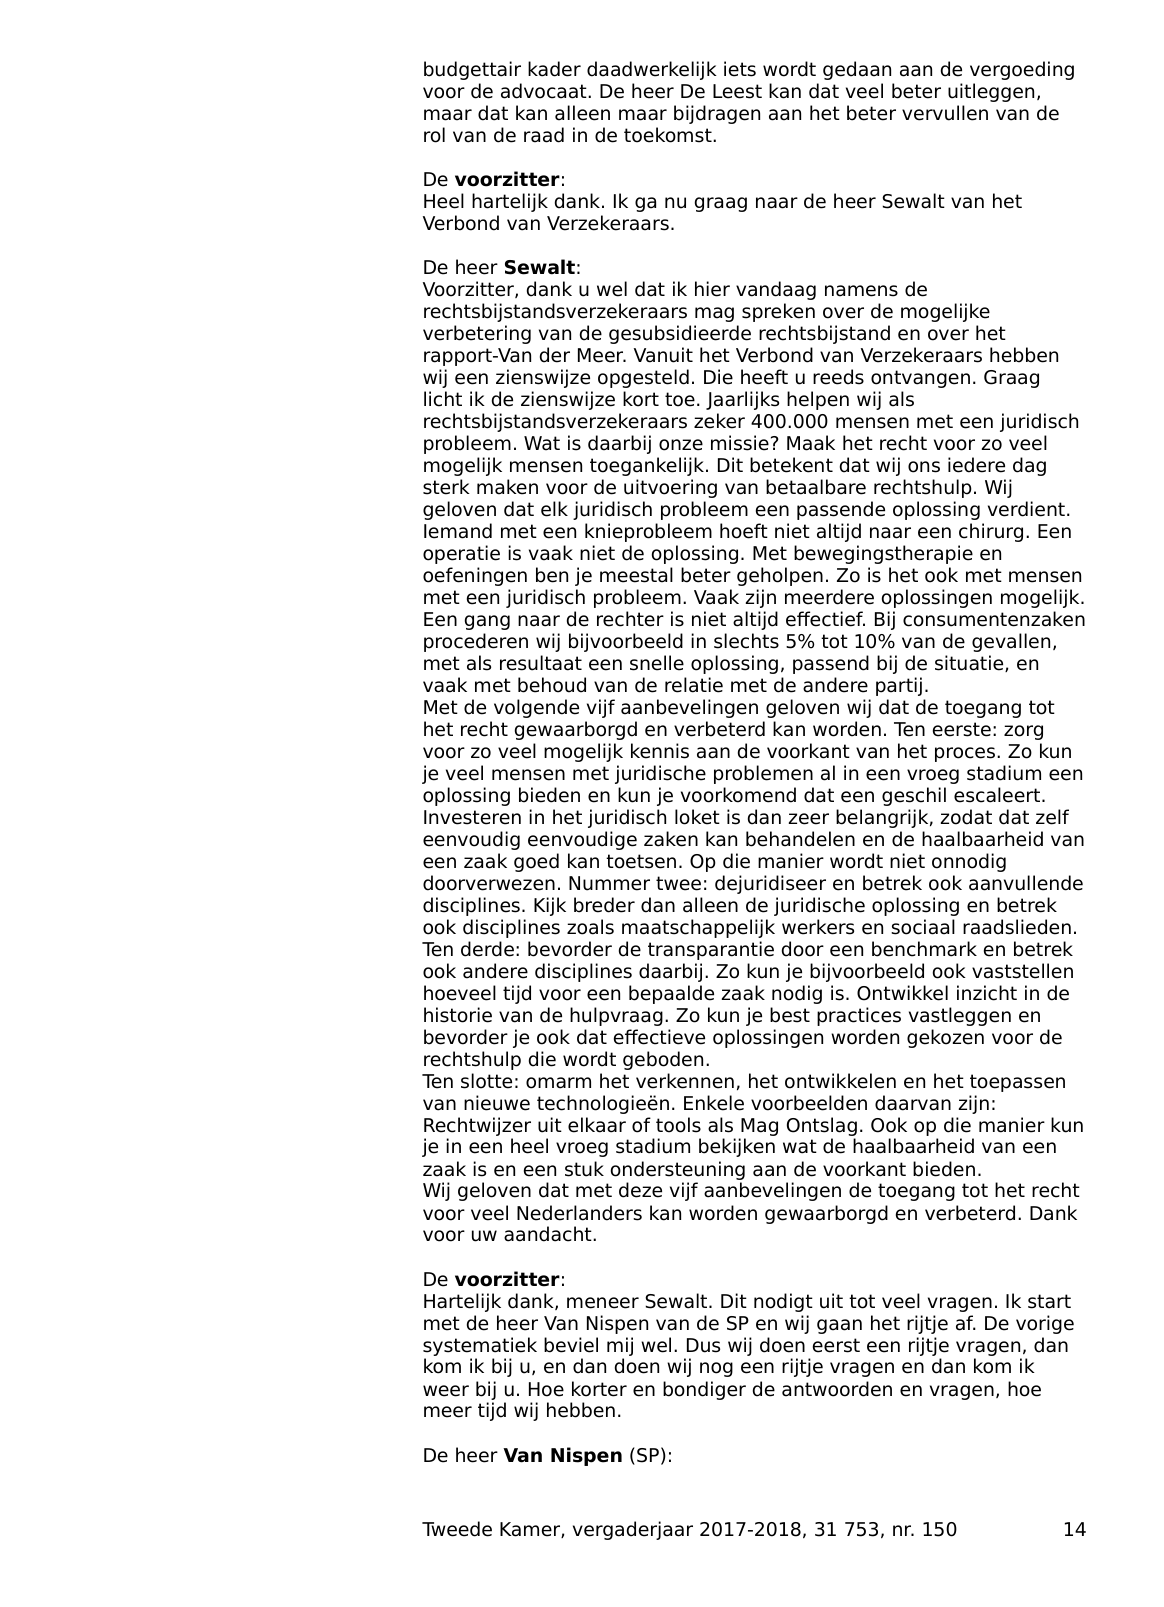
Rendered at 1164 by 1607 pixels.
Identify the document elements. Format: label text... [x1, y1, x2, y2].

text Met de volgende vijf aanbevelingen geloven wij dat de toegang tot het recht gewaarborgd en verbeterd kan worden. Ten eerste: zorg voor zo veel mogelijk kennis aan de voorkant van het proces. Zo kun je veel mensen met juridische problemen al in een vroeg stadium een oplossing bieden en kun je voorkomend dat een geschil escaleert. Investeren in het juridisch loket is dan zeer belangrijk, zodat dat zelf eenvoudig eenvoudige zaken kan behandelen en de haalbaarheid van een zaak goed kan toetsen. Op die manier wordt niet onnodig doorverwezen. Nummer twee: dejuridiseer en betrek ook aanvullende disciplines. Kijk breder dan alleen de juridische oplossing en betrek ook disciplines zoals maatschappelijk werkers en sociaal raadslieden. [422, 697, 1087, 939]
text De voorzitter: [422, 169, 1087, 191]
text Hartelijk dank, meneer Sewalt. Dit nodigt uit tot veel vragen. Ik start met de heer Van Nispen van de SP en wij gaan het rijtje af. De vorige systematiek beviel mij wel. Dus wij doen eerst een rijtje vragen, dan kom ik bij u, en dan doen wij nog een rijtje vragen en dan kom ik weer bij u. Hoe korter en bondiger de antwoorden en vragen, hoe meer tijd wij hebben. [422, 1291, 1087, 1422]
text Heel hartelijk dank. Ik ga nu graag naar de heer Sewalt van het Verbond van Verzekeraars. [422, 191, 1087, 235]
text De heer Sewalt: [422, 257, 1087, 279]
text De heer Van Nispen (SP): [422, 1444, 1087, 1467]
text budgettair kader daadwerkelijk iets wordt gedaan aan de vergoeding voor de advocaat. De heer De Leest kan dat veel beter uitleggen, maar dat kan alleen maar bijdragen aan het beter vervullen van de rol van de raad in de toekomst. [422, 59, 1087, 147]
text Voorzitter, dank u wel dat ik hier vandaag namens de rechtsbijstandsverzekeraars mag spreken over de mogelijke verbetering van de gesubsidieerde rechtsbijstand en over het rapport-Van der Meer. Vanuit het Verbond van Verzekeraars hebben wij een zienswijze opgesteld. Die heeft u reeds ontvangen. Graag licht ik de zienswijze kort toe. Jaarlijks helpen wij als rechtsbijstandsverzekeraars zeker 400.000 mensen met een juridisch probleem. Wat is daarbij onze missie? Maak het recht voor zo veel mogelijk mensen toegankelijk. Dit betekent dat wij ons iedere dag sterk maken voor de uitvoering van betaalbare rechtshulp. Wij geloven dat elk juridisch probleem een passende oplossing verdient. Iemand met een knieprobleem hoeft niet altijd naar een chirurg. Een operatie is vaak niet de oplossing. Met bewegingstherapie en oefeningen ben je meestal beter geholpen. Zo is het ook met mensen met een juridisch probleem. Vaak zijn meerdere oplossingen mogelijk. Een gang naar de rechter is niet altijd effectief. Bij consumentenzaken procederen wij bijvoorbeeld in slechts 5% tot 10% van de gevallen, met als resultaat een snelle oplossing, passend bij de situatie, en vaak met behoud van de relatie met de andere partij. [422, 279, 1087, 697]
text Ten derde: bevorder de transparantie door een benchmark en betrek ook andere disciplines daarbij. Zo kun je bijvoorbeeld ook vaststellen hoeveel tijd voor een bepaalde zaak nodig is. Ontwikkel inzicht in de historie van de hulpvraag. Zo kun je best practices vastleggen en bevorder je ook dat effectieve oplossingen worden gekozen voor de rechtshulp die wordt geboden. [422, 939, 1087, 1071]
text De voorzitter: [422, 1268, 1087, 1291]
text Wij geloven dat met deze vijf aanbevelingen de toegang tot het recht voor veel Nederlanders kan worden gewaarborgd en verbeterd. Dank voor uw aandacht. [422, 1180, 1087, 1246]
text Ten slotte: omarm het verkennen, het ontwikkelen en het toepassen van nieuwe technologieën. Enkele voorbeelden daarvan zijn: Rechtwijzer uit elkaar of tools als Mag Ontslag. Ook op die manier kun je in een heel vroeg stadium bekijken wat de haalbaarheid van een zaak is en een stuk ondersteuning aan de voorkant bieden. [422, 1071, 1087, 1180]
